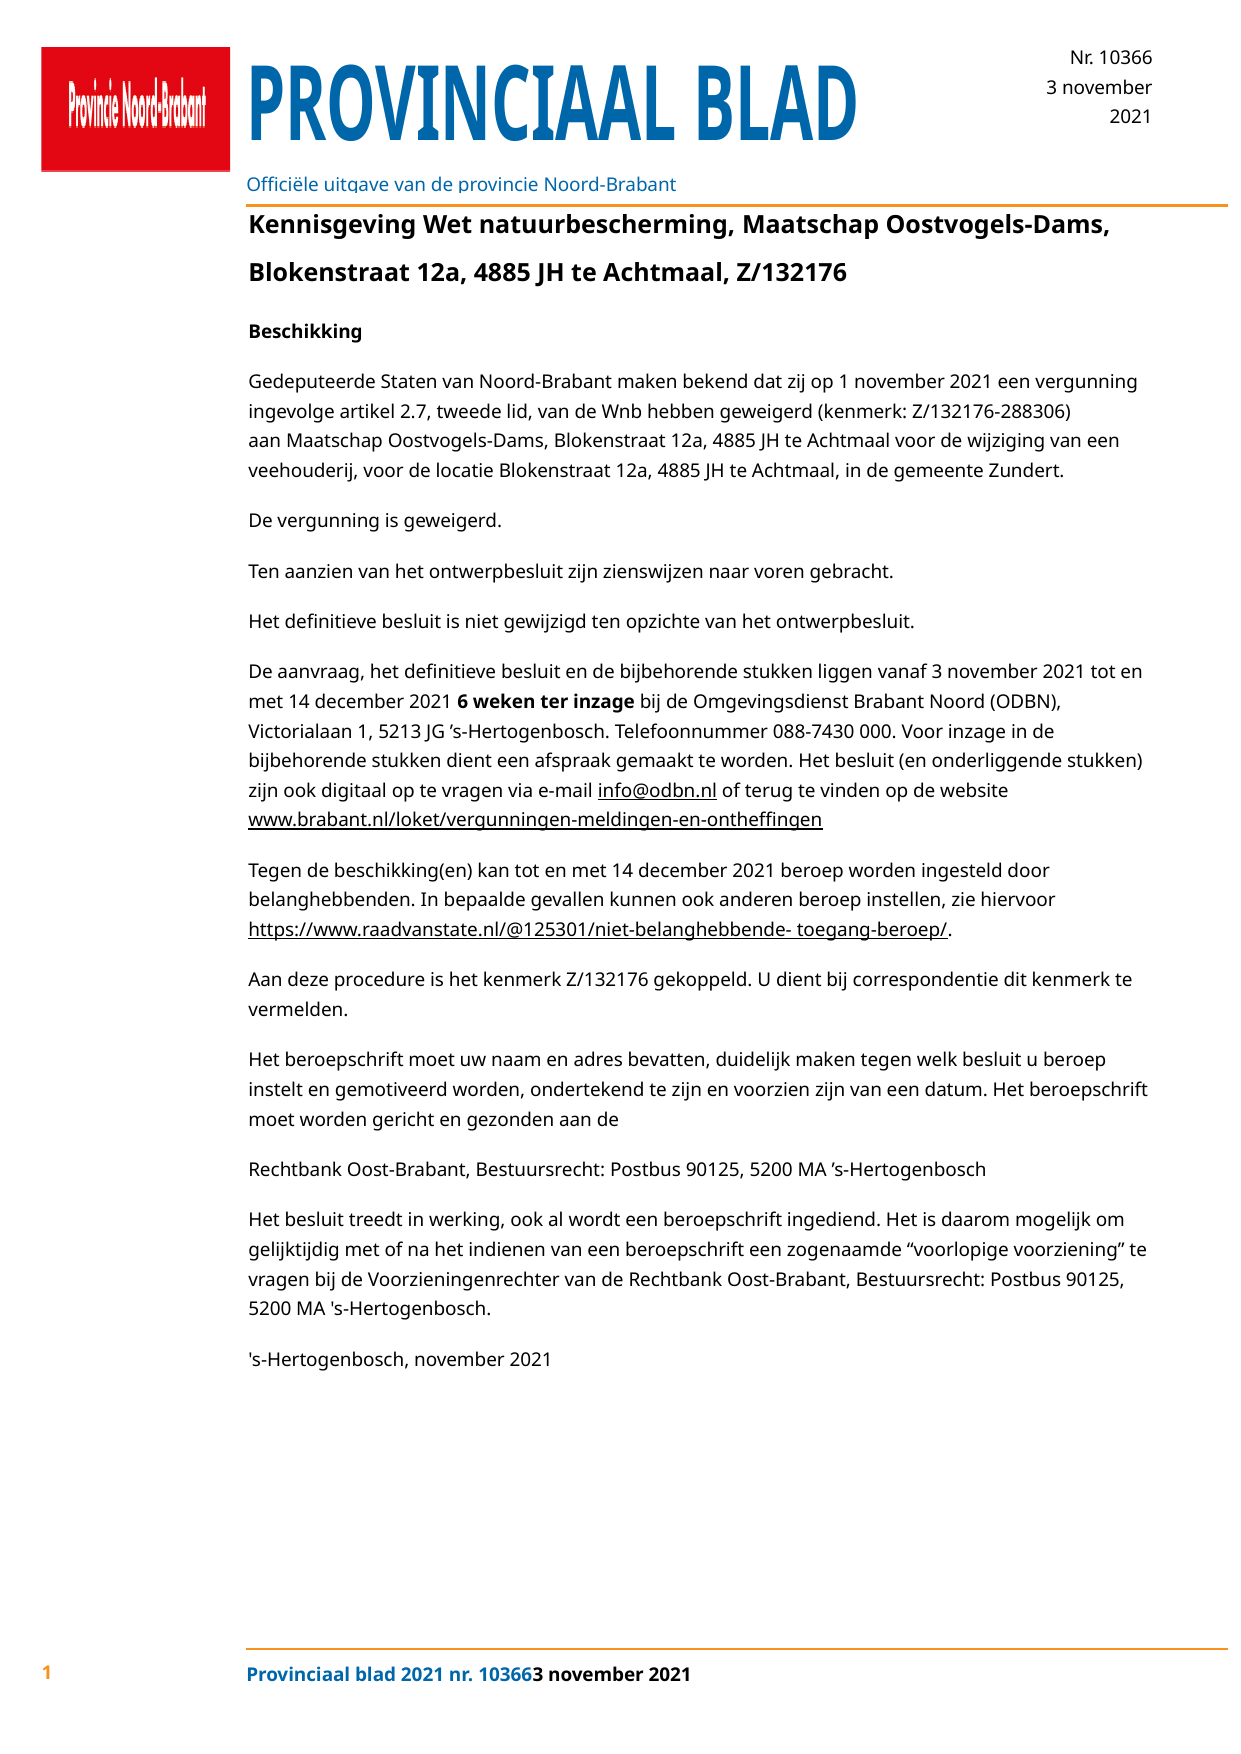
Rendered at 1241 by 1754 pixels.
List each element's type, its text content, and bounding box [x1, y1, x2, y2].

text Het besluit treedt in werking, ook al wordt een beroepschrift ingediend. Het is daarom mogelijk om gelijktijdig met of na het indienen van een beroepschrift een zogenaamde “voorlopige voorziening” te vragen bij de Voorzieningenrechter van de Rechtbank Oost-Brabant, Bestuursrecht: Postbus 90125, 5200 MA 's-Hertogenbosch. [248, 1207, 1152, 1321]
text De vergunning is geweigerd. [248, 507, 1152, 533]
text Ten aanzien van het ontwerpbesluit zijn zienswijzen naar voren gebracht. [248, 558, 1152, 584]
text Rechtbank Oost-Brabant, Bestuursrecht: Postbus 90125, 5200 MA ’s-Hertogenbosch [248, 1156, 1152, 1182]
text Het beroepschrift moet uw naam en adres bevatten, duidelijk maken tegen welk besluit u beroep instelt en gemotiveerd worden, ondertekend te zijn en voorzien zijn van een datum. Het beroepschrift moet worden gericht en gezonden aan de [248, 1047, 1152, 1132]
text Tegen de beschikking(en) kan tot en met 14 december 2021 beroep worden ingesteld door belanghebbenden. In bepaalde gevallen kunnen ook anderen beroep instellen, zie hiervoor https://www.raadvanstate.nl/@125301/niet-belanghebbende- toegang-beroep/. [248, 857, 1152, 942]
text Het definitieve besluit is niet gewijzigd ten opzichte van het ontwerpbesluit. [248, 608, 1152, 634]
text Aan deze procedure is het kenmerk Z/132176 gekoppeld. U dient bij correspondentie dit kenmerk te vermelden. [248, 967, 1152, 1022]
text De aanvraag, het definitieve besluit en de bijbehorende stukken liggen vanaf 3 november 2021 tot en met 14 december 2021 6 weken ter inzage bij de Omgevingsdienst Brabant Noord (ODBN), Victorialaan 1, 5213 JG ’s-Hertogenbosch. Telefoonnummer 088-7430 000. Voor inzage in de bijbehorende stukken dient een afspraak gemaakt te worden. Het besluit (en onderliggende stukken) zijn ook digitaal op te vragen via e-mail info@odbn.nl of terug te vinden op de website www.brabant.nl/loket/vergunningen-meldingen-en-ontheffingen [248, 659, 1152, 832]
text 's-Hertogenbosch, november 2021 [248, 1346, 1152, 1372]
text Gedeputeerde Staten van Noord-Brabant maken bekend dat zij op 1 november 2021 een vergunning ingevolge artikel 2.7, tweede lid, van de Wnb hebben geweigerd (kenmerk: Z/132176-288306) aan Maatschap Oostvogels-Dams, Blokenstraat 12a, 4885 JH te Achtmaal voor de wijziging van een veehouderij, voor de locatie Blokenstraat 12a, 4885 JH te Achtmaal, in de gemeente Zundert. [248, 368, 1152, 483]
text Kennisgeving Wet natuurbescherming, Maatschap Oostvogels-Dams, Blokenstraat 12a, 4885 JH te Achtmaal, Z/132176 [248, 207, 1152, 288]
picture [41, 47, 231, 172]
text Beschikking [248, 318, 1152, 344]
